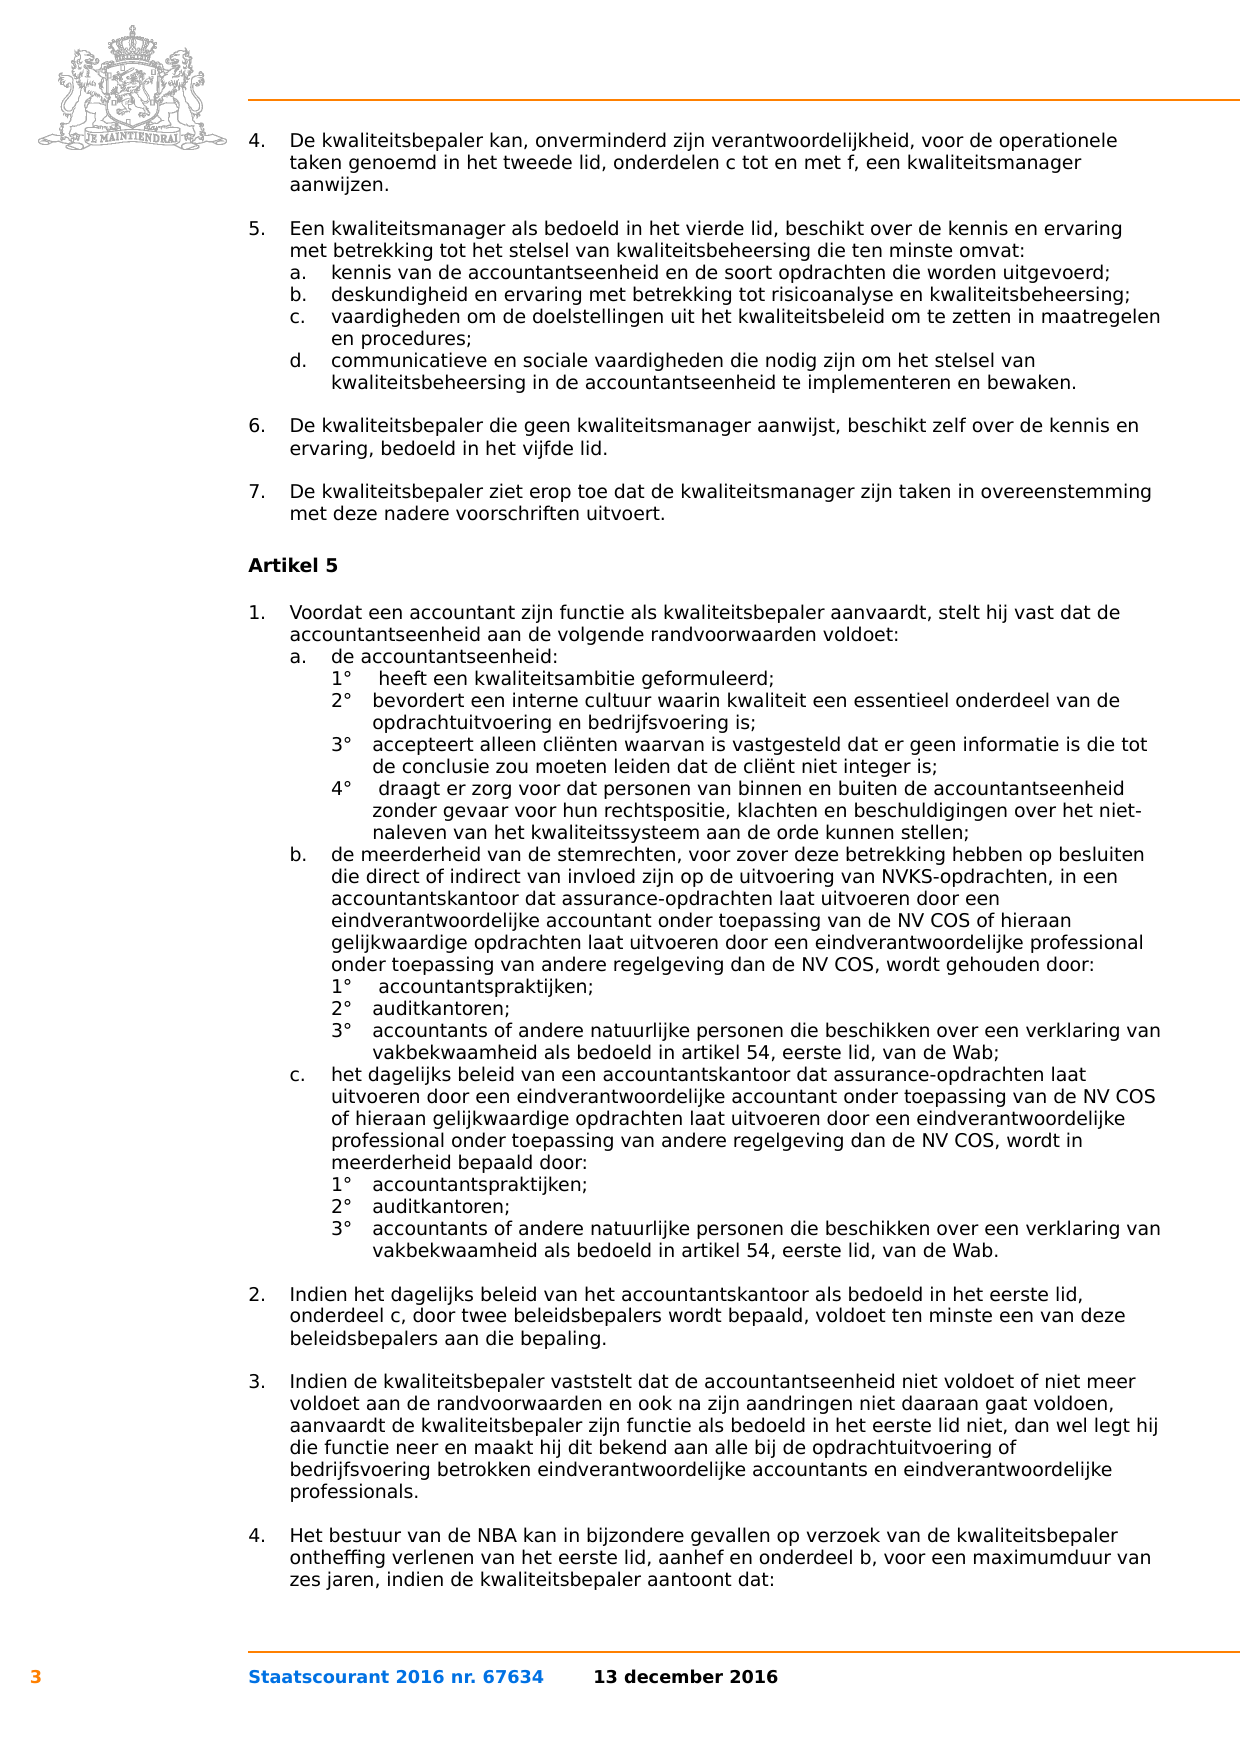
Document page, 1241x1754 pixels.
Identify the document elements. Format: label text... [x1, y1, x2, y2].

text 4. Het bestuur van de NBA kan in bijzondere gevallen op verzoek van de kwaliteitsbepaler ontheffing verlenen van het eerste lid, aanhef en onderdeel b, voor een maximumduur van zes jaren, indien de kwaliteitsbepaler aantoont dat: [248, 1525, 1163, 1591]
picture [38, 25, 227, 150]
text 2° bevordert een interne cultuur waarin kwaliteit een essentieel onderdeel van de opdrachtuitvoering en bedrijfsvoering is; [331, 690, 1163, 734]
text 6. De kwaliteitsbepaler die geen kwaliteitsmanager aanwijst, beschikt zelf over de kennis en ervaring, bedoeld in het vijfde lid. [248, 415, 1163, 459]
text b. de meerderheid van de stemrechten, voor zover deze betrekking hebben op besluiten die direct of indirect van invloed zijn op de uitvoering van NVKS-opdrachten, in een accountantskantoor dat assurance-opdrachten laat uitvoeren door een eindverantwoordelijke accountant onder toepassing van de NV COS of hieraan gelijkwaardige opdrachten laat uitvoeren door een eindverantwoordelijke professional onder toepassing van andere regelgeving dan de NV COS, wordt gehouden door: [289, 844, 1163, 976]
text 5. Een kwaliteitsmanager als bedoeld in het vierde lid, beschikt over de kennis en ervaring met betrekking tot het stelsel van kwaliteitsbeheersing die ten minste omvat: [248, 218, 1163, 262]
text 1° heeft een kwaliteitsambitie geformuleerd; [331, 668, 1163, 690]
text 2. Indien het dagelijks beleid van het accountantskantoor als bedoeld in het eerste lid, onderdeel c, door twee beleidsbepalers wordt bepaald, voldoet ten minste een van deze beleidsbepalers aan die bepaling. [248, 1283, 1163, 1349]
text 1° accountantspraktijken; [331, 1174, 1163, 1196]
text 7. De kwaliteitsbepaler ziet erop toe dat de kwaliteitsmanager zijn taken in overeenstemming met deze nadere voorschriften uitvoert. [248, 481, 1163, 525]
text d. communicatieve en sociale vaardigheden die nodig zijn om het stelsel van kwaliteitsbeheersing in de accountantseenheid te implementeren en bewaken. [289, 349, 1163, 393]
text c. het dagelijks beleid van een accountantskantoor dat assurance-opdrachten laat uitvoeren door een eindverantwoordelijke accountant onder toepassing van de NV COS of hieraan gelijkwaardige opdrachten laat uitvoeren door een eindverantwoordelijke professional onder toepassing van andere regelgeving dan de NV COS, wordt in meerderheid bepaald door: [289, 1064, 1163, 1174]
text 4. De kwaliteitsbepaler kan, onverminderd zijn verantwoordelijkheid, voor de operationele taken genoemd in het tweede lid, onderdelen c tot en met f, een kwaliteitsmanager aanwijzen. [248, 130, 1163, 196]
text 3° accepteert alleen cliënten waarvan is vastgesteld dat er geen informatie is die tot de conclusie zou moeten leiden dat de cliënt niet integer is; [331, 734, 1163, 778]
text 1. Voordat een accountant zijn functie als kwaliteitsbepaler aanvaardt, stelt hij vast dat de accountantseenheid aan de volgende randvoorwaarden voldoet: [248, 602, 1163, 646]
text 3° accountants of andere natuurlijke personen die beschikken over een verklaring van vakbekwaamheid als bedoeld in artikel 54, eerste lid, van de Wab. [331, 1218, 1163, 1262]
text a. kennis van de accountantseenheid en de soort opdrachten die worden uitgevoerd; [289, 262, 1163, 284]
text 1° accountantspraktijken; [331, 976, 1163, 998]
text 4° draagt er zorg voor dat personen van binnen en buiten de accountantseenheid zonder gevaar voor hun rechtspositie, klachten en beschuldigingen over het niet-naleven van het kwaliteitssysteem aan de orde kunnen stellen; [331, 778, 1163, 844]
text a. de accountantseenheid: [289, 646, 1163, 668]
text 3° accountants of andere natuurlijke personen die beschikken over een verklaring van vakbekwaamheid als bedoeld in artikel 54, eerste lid, van de Wab; [331, 1020, 1163, 1064]
text 2° auditkantoren; [331, 998, 1163, 1020]
text 3. Indien de kwaliteitsbepaler vaststelt dat de accountantseenheid niet voldoet of niet meer voldoet aan de randvoorwaarden en ook na zijn aandringen niet daaraan gaat voldoen, aanvaardt de kwaliteitsbepaler zijn functie als bedoeld in het eerste lid niet, dan wel legt hij die functie neer en maakt hij dit bekend aan alle bij de opdrachtuitvoering of bedrijfsvoering betrokken eindverantwoordelijke accountants en eindverantwoordelijke professionals. [248, 1371, 1163, 1503]
text 2° auditkantoren; [331, 1196, 1163, 1218]
subtitle Artikel 5 [248, 555, 1163, 577]
text b. deskundigheid en ervaring met betrekking tot risicoanalyse en kwaliteitsbeheersing; [289, 284, 1163, 306]
text c. vaardigheden om de doelstellingen uit het kwaliteitsbeleid om te zetten in maatregelen en procedures; [289, 306, 1163, 349]
